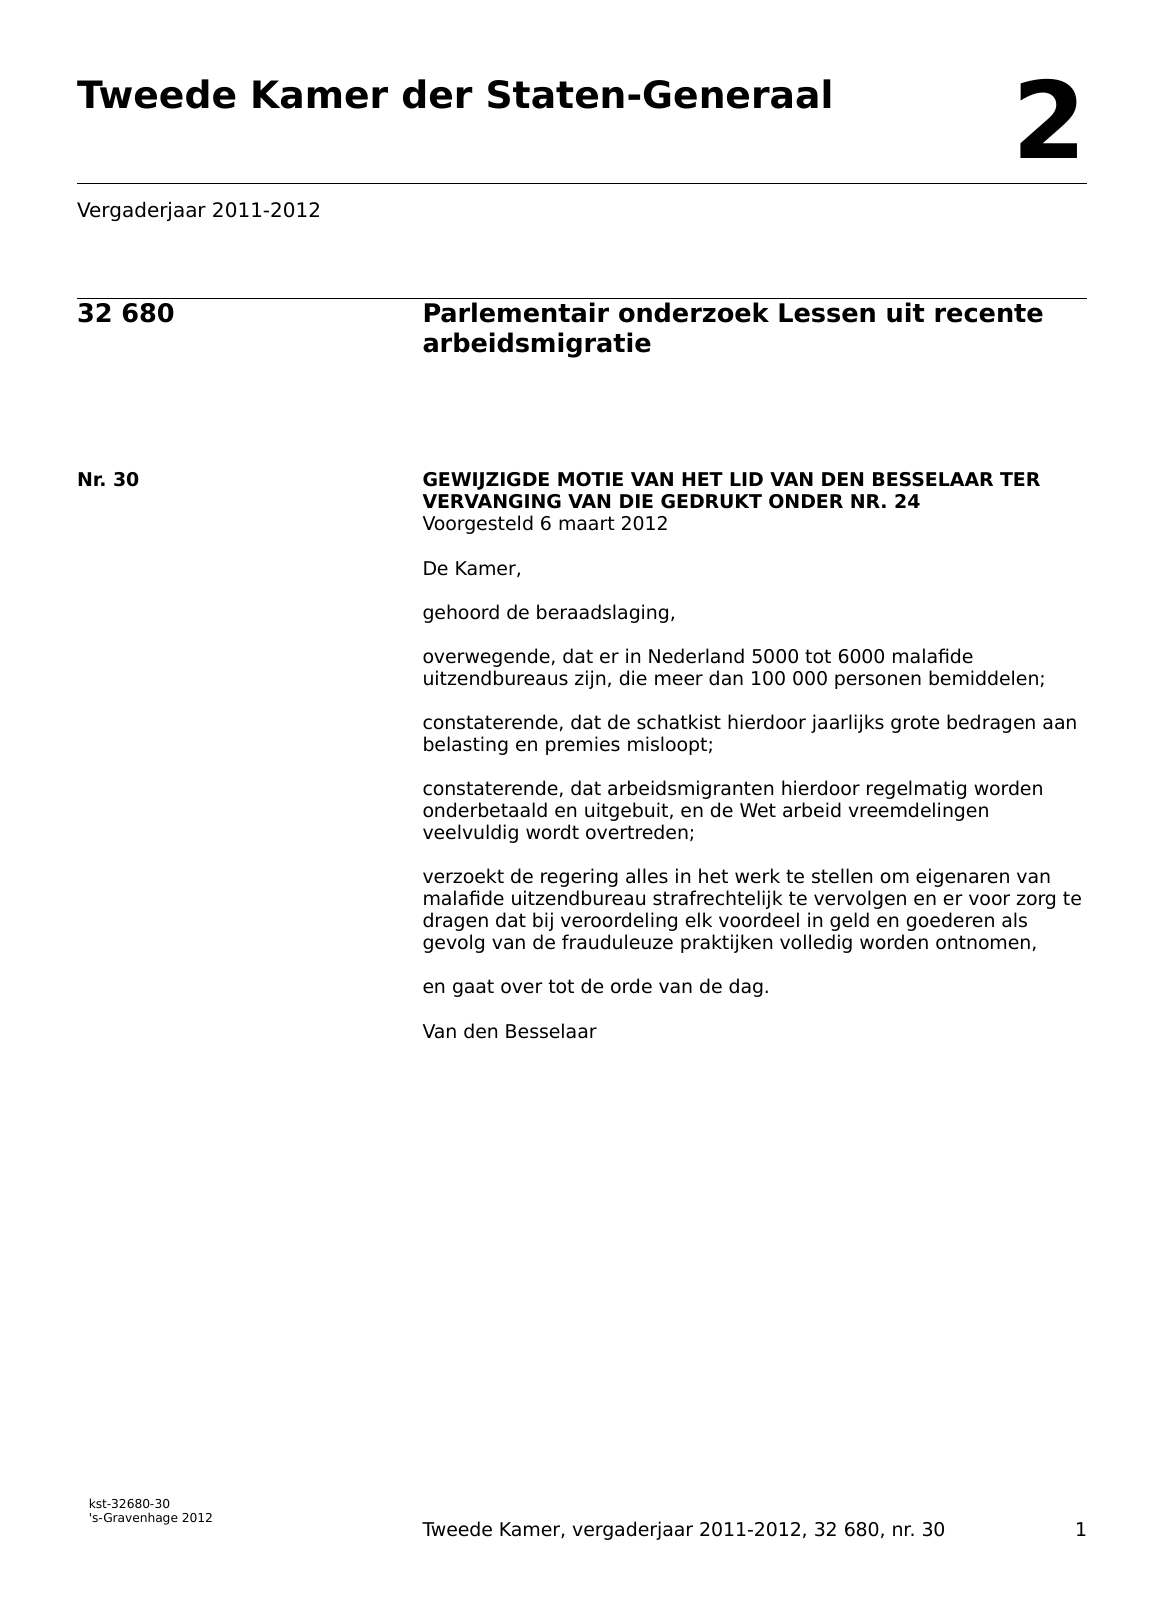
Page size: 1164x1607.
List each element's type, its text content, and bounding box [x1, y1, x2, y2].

table_cell Vergaderjaar 2011-2012 [77, 184, 1087, 298]
subtitle 32 680 Parlementair onderzoek Lessen uit recente arbeidsmigratie [77, 299, 1087, 358]
text verzoekt de regering alles in het werk te stellen om eigenaren van malafide uitzendbureau strafrechtelijk te vervolgen en er voor zorg te dragen dat bij veroordeling elk voordeel in geld en goederen als gevolg van de frauduleuze praktijken volledig worden ontnomen, [422, 866, 1087, 954]
text Voorgesteld 6 maart 2012 [422, 513, 1087, 535]
text constaterende, dat de schatkist hierdoor jaarlijks grote bedragen aan belasting en premies misloopt; [422, 712, 1087, 756]
text 's-Gravenhage 2012 [88, 1511, 323, 1525]
text De Kamer, [422, 557, 1087, 579]
text Van den Besselaar [422, 1021, 1087, 1042]
table_header Tweede Kamer der Staten-Generaal [77, 59, 886, 183]
text kst-32680-30 [88, 1497, 323, 1511]
table_header 2 [886, 59, 1087, 183]
text en gaat over tot de orde van de dag. [422, 976, 1087, 998]
text gehoord de beraadslaging, [422, 602, 1087, 624]
subtitle Nr. 30 GEWIJZIGDE MOTIE VAN HET LID VAN DEN BESSELAAR TER VERVANGING VAN DIE GEDRUKT ONDER NR. 24 [77, 469, 1087, 513]
text overwegende, dat er in Nederland 5000 tot 6000 malafide uitzendbureaus zijn, die meer dan 100 000 personen bemiddelen; [422, 646, 1087, 690]
text constaterende, dat arbeidsmigranten hierdoor regelmatig worden onderbetaald en uitgebuit, en de Wet arbeid vreemdelingen veelvuldig wordt overtreden; [422, 778, 1087, 844]
